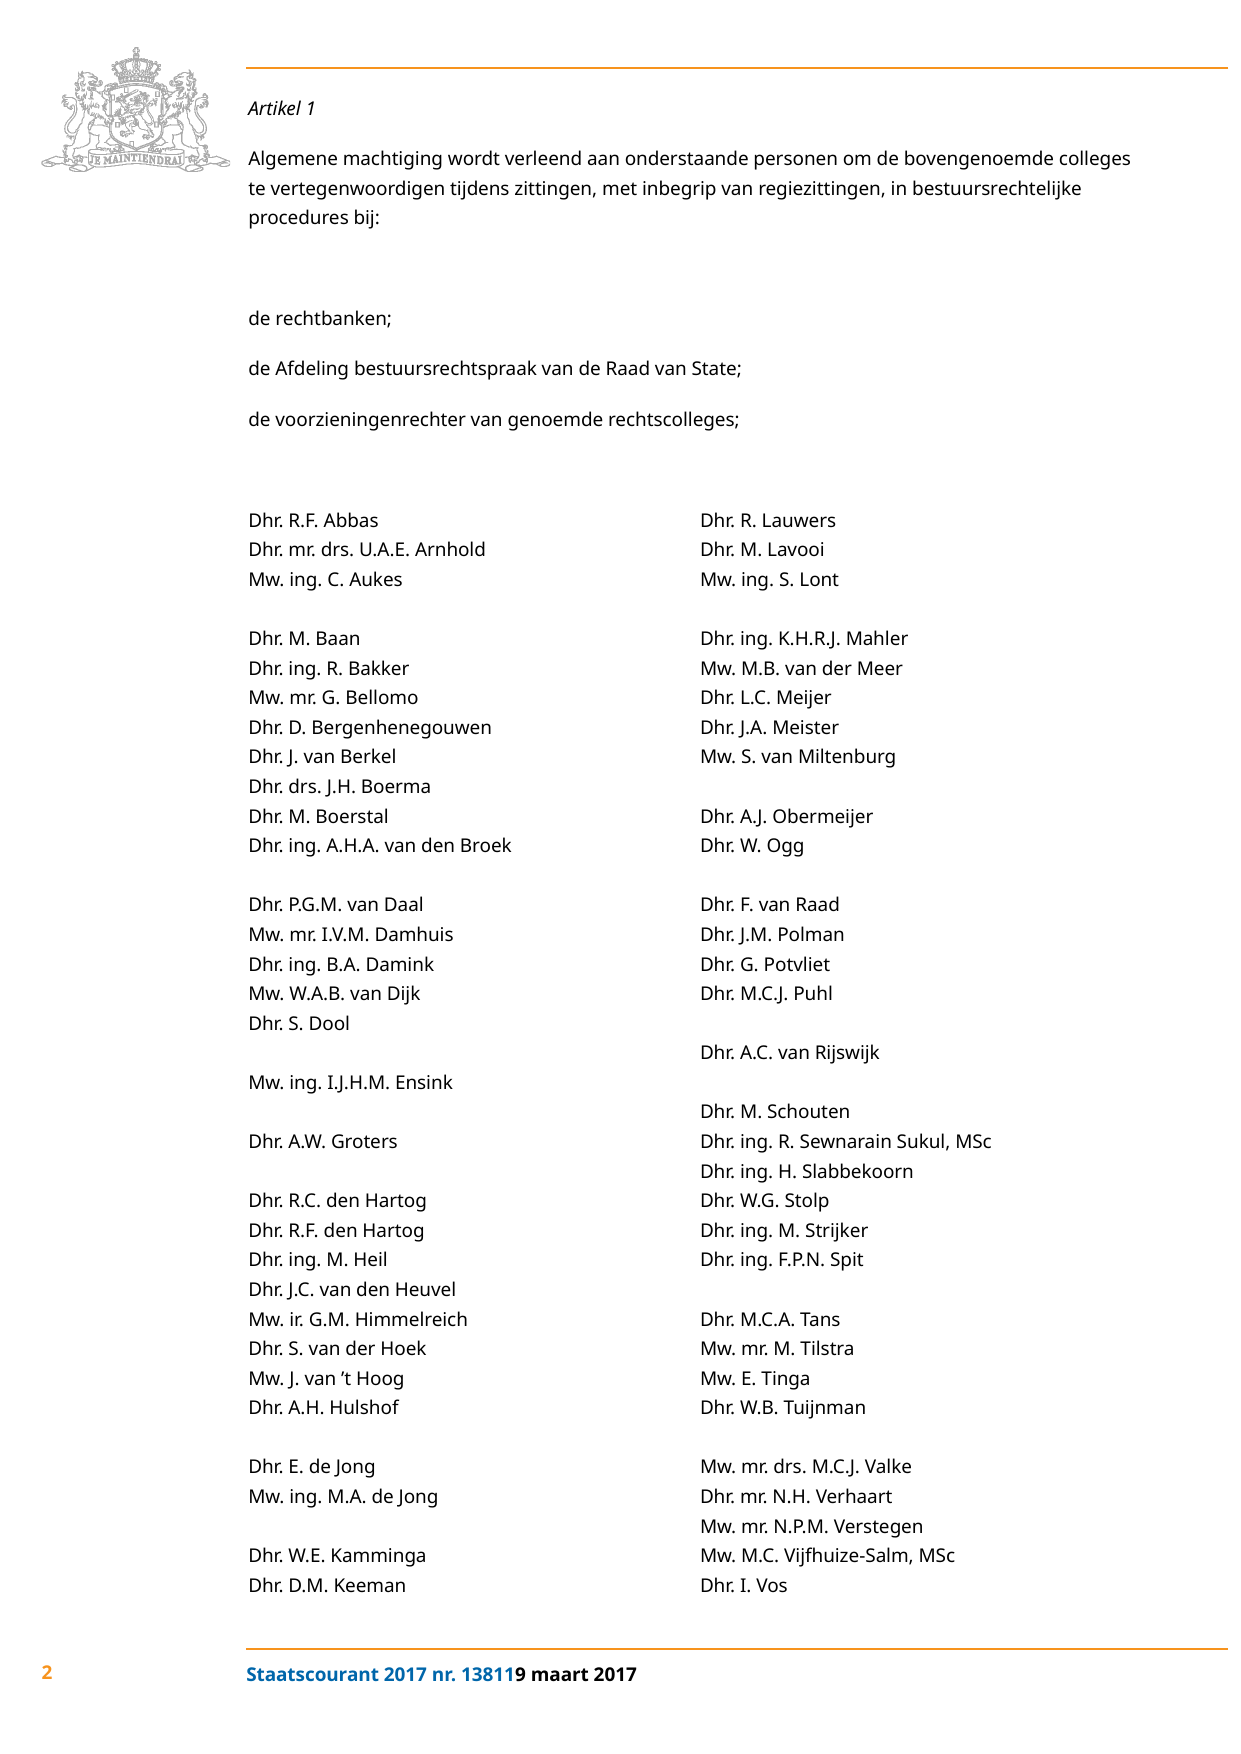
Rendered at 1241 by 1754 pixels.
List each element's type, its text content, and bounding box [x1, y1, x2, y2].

table_header Dhr. R.F. Abbas Dhr. mr. drs. U.A.E. Arnhold Mw. ing. C. Aukes Dhr. M. Baan Dhr. ing. R. Bakker Mw. mr. G. Bellomo Dhr. D. Bergenhenegouwen Dhr. J. van Berkel Dhr. drs. J.H. Boerma Dhr. M. Boerstal Dhr. ing. A.H.A. van den Broek Dhr. P.G.M. van Daal Mw. mr. I.V.M. Damhuis Dhr. ing. B.A. Damink Mw. W.A.B. van Dijk Dhr. S. Dool Mw. ing. I.J.H.M. Ensink Dhr. A.W. Groters Dhr. R.C. den Hartog Dhr. R.F. den Hartog Dhr. ing. M. Heil Dhr. J.C. van den Heuvel Mw. ir. G.M. Himmelreich Dhr. S. van der Hoek Mw. J. van ’t Hoog Dhr. A.H. Hulshof Dhr. E. de Jong Mw. ing. M.A. de Jong Dhr. W.E. Kamminga Dhr. D.M. Keeman [248, 507, 700, 1598]
table_header Dhr. R. Lauwers Dhr. M. Lavooi Mw. ing. S. Lont Dhr. ing. K.H.R.J. Mahler Mw. M.B. van der Meer Dhr. L.C. Meijer Dhr. J.A. Meister Mw. S. van Miltenburg Dhr. A.J. Obermeijer Dhr. W. Ogg Dhr. F. van Raad Dhr. J.M. Polman Dhr. G. Potvliet Dhr. M.C.J. Puhl Dhr. A.C. van Rijswijk Dhr. M. Schouten Dhr. ing. R. Sewnarain Sukul, MSc Dhr. ing. H. Slabbekoorn Dhr. W.G. Stolp Dhr. ing. M. Strijker Dhr. ing. F.P.N. Spit Dhr. M.C.A. Tans Mw. mr. M. Tilstra Mw. E. Tinga Dhr. W.B. Tuijnman Mw. mr. drs. M.C.J. Valke Dhr. mr. N.H. Verhaart Mw. mr. N.P.M. Verstegen Mw. M.C. Vijfhuize-Salm, MSc Dhr. I. Vos [700, 507, 1152, 1598]
text Artikel 1 [248, 95, 1152, 121]
text Algemene machtiging wordt verleend aan onderstaande personen om de bovengenoemde colleges te vertegenwoordigen tijdens zittingen, met inbegrip van regiezittingen, in bestuursrechtelijke procedures bij: [248, 145, 1152, 230]
text de rechtbanken; [248, 305, 1152, 331]
text de Afdeling bestuursrechtspraak van de Raad van State; [248, 356, 1152, 381]
text de voorzieningenrechter van genoemde rechtscolleges; [248, 406, 1152, 432]
picture [41, 47, 231, 172]
